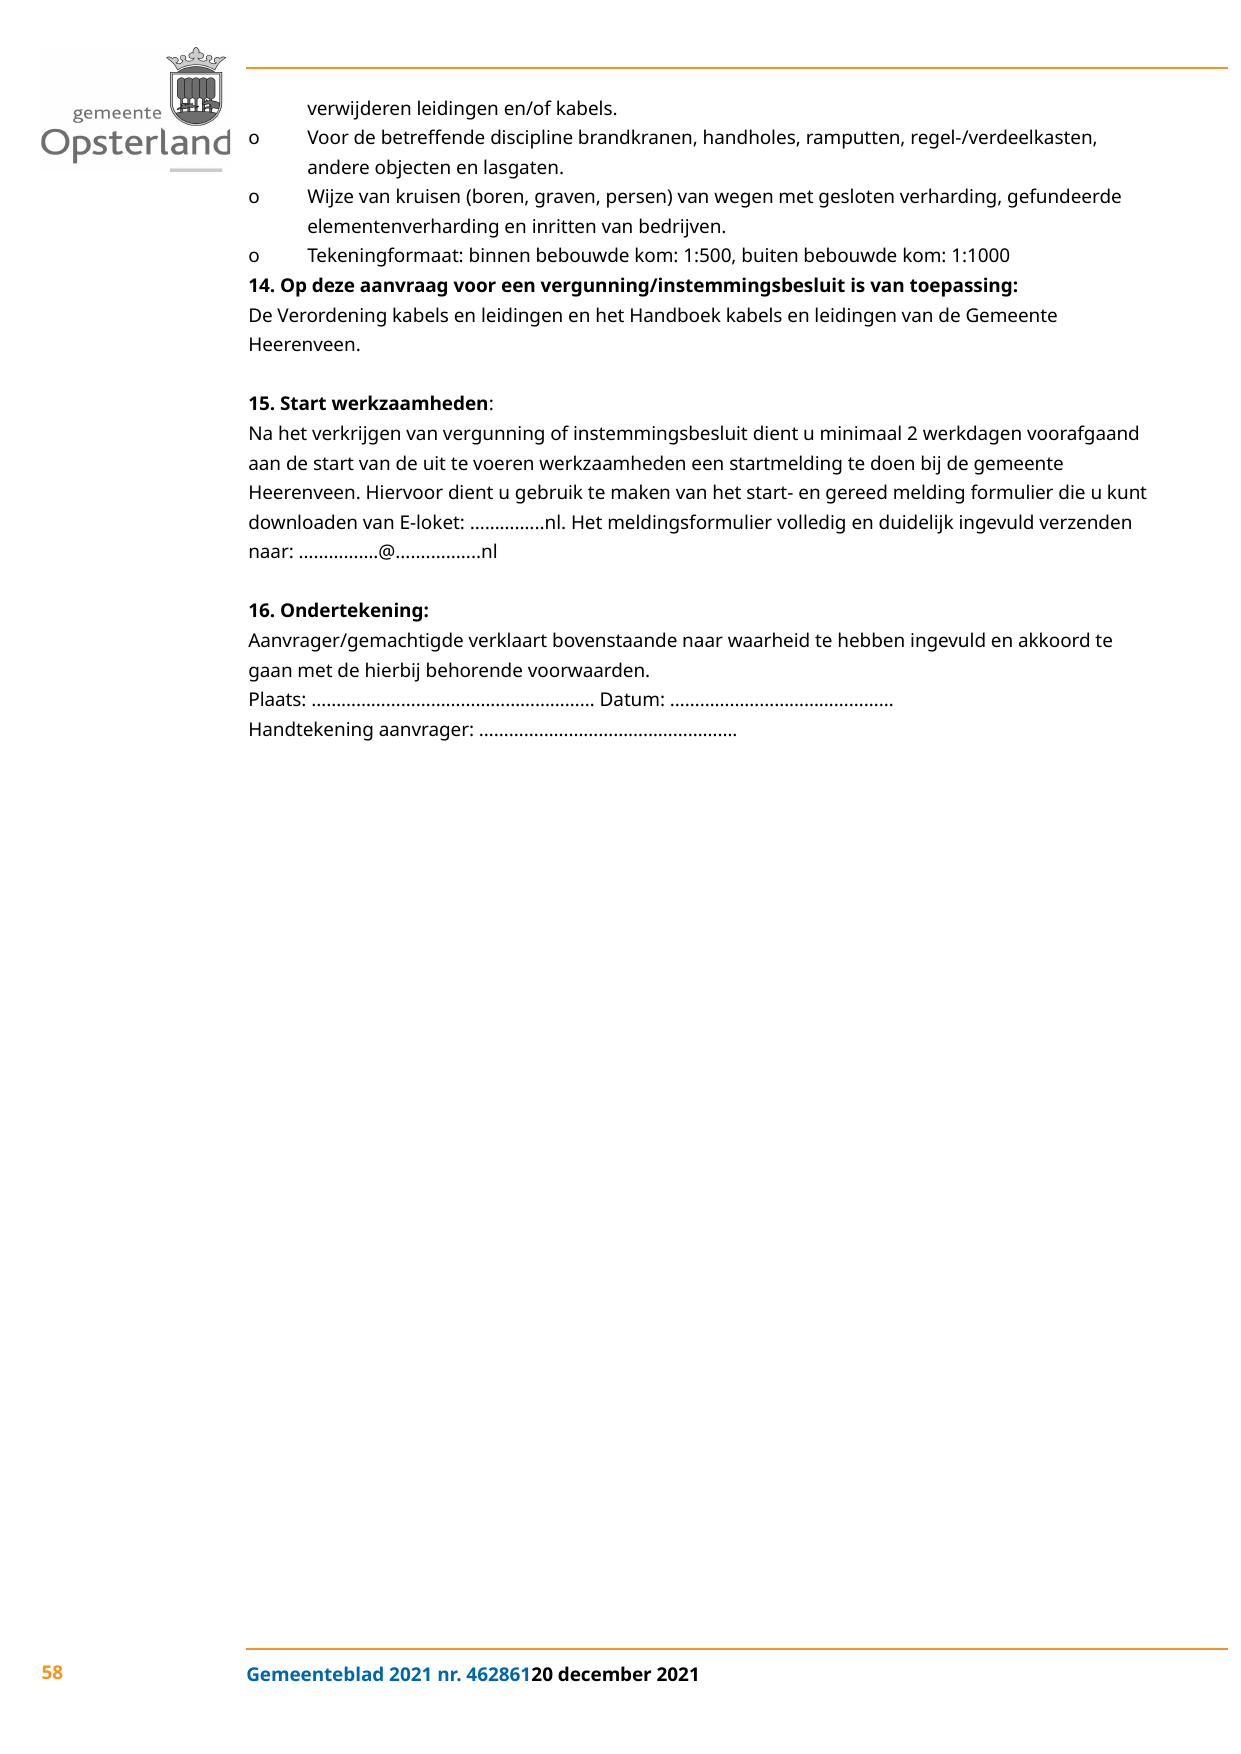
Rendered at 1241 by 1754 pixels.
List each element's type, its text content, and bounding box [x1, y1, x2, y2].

text De Verordening kabels en leidingen en het Handboek kabels en leidingen van de Gemeente Heerenveen. [248, 302, 1152, 357]
text Aanvrager/gemachtigde verklaart bovenstaande naar waarheid te hebben ingevuld en akkoord te gaan met de hierbij behorende voorwaarden. [248, 627, 1152, 683]
text Plaats: ………………………………………………… Datum: ……………………………………… [248, 686, 1152, 712]
list verwijderen leidingen en/of kabels. [248, 95, 1152, 121]
text Na het verkrijgen van vergunning of instemmingsbesluit dient u minimaal 2 werkdagen voorafgaand aan de start van de uit te voeren werkzaamheden een startmelding te doen bij de gemeente Heerenveen. Hiervoor dient u gebruik te maken van het start- en gereed melding formulier die u kunt downloaden van E-loket: …………...nl. Het meldingsformulier volledig en duidelijk ingevuld verzenden naar: …………….@.................nl [248, 420, 1152, 564]
text 16. Ondertekening: [248, 598, 1152, 623]
text 15. Start werkzaamheden: [248, 391, 1152, 416]
list Wijze van kruisen (boren, graven, persen) van wegen met gesloten verharding, gefundeerde elementenverharding en inritten van bedrijven. [248, 183, 1152, 239]
text Handtekening aanvrager: ……………………………………………. [248, 716, 1152, 742]
text 14. Op deze aanvraag voor een vergunning/instemmingsbesluit is van toepassing: [248, 272, 1152, 298]
list Tekeningformaat: binnen bebouwde kom: 1:500, buiten bebouwde kom: 1:1000 [248, 243, 1152, 268]
list Voor de betreffende discipline brandkranen, handholes, ramputten, regel-/verdeelkasten, andere objecten en lasgaten. [248, 124, 1152, 180]
picture [41, 47, 231, 172]
